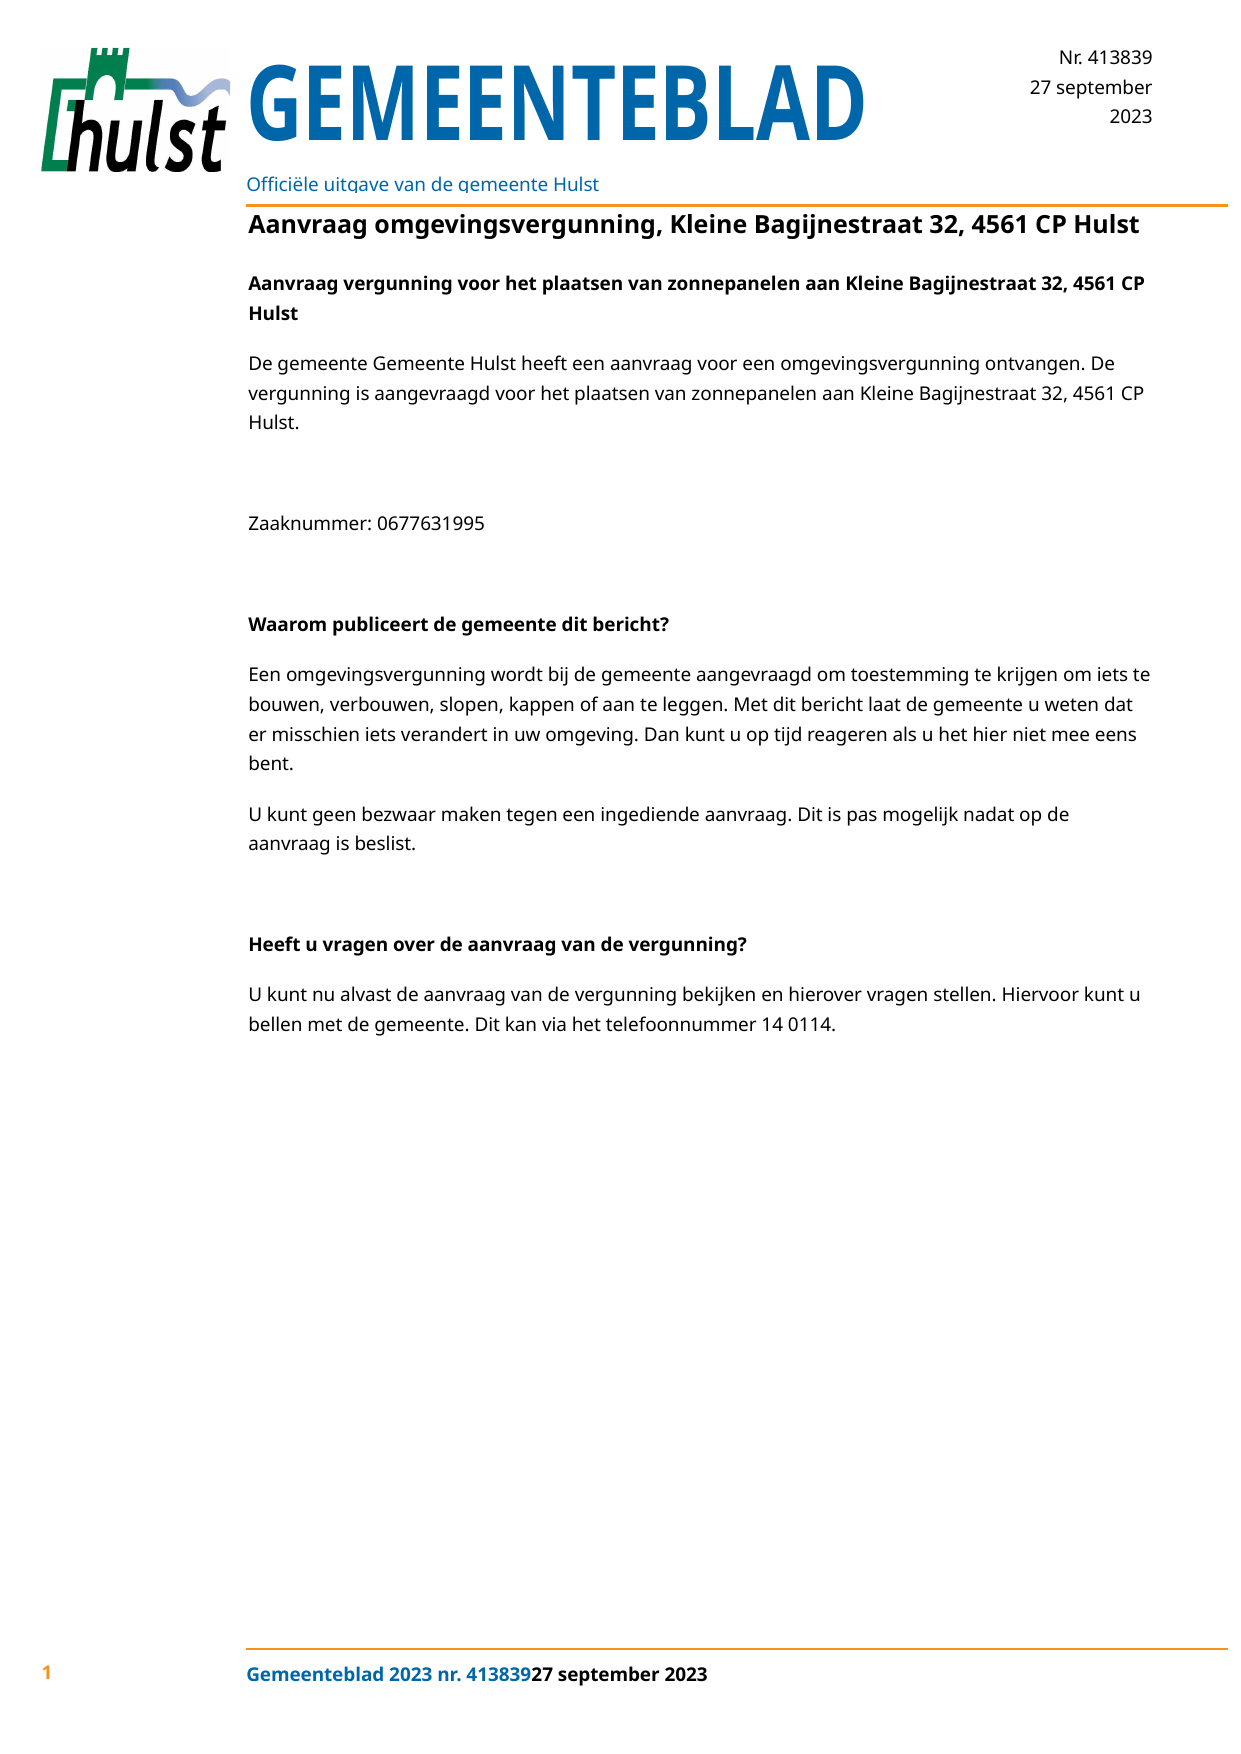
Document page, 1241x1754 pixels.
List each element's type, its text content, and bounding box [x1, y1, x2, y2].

text Waarom publiceert de gemeente dit bericht? [248, 611, 1152, 637]
text Een omgevingsvergunning wordt bij de gemeente aangevraagd om toestemming te krijgen om iets te bouwen, verbouwen, slopen, kappen of aan te leggen. Met dit bericht laat de gemeente u weten dat er misschien iets verandert in uw omgeving. Dan kunt u op tijd reageren als u het hier niet mee eens bent. [248, 662, 1152, 776]
text U kunt nu alvast de aanvraag van de vergunning bekijken en hierover vragen stellen. Hiervoor kunt u bellen met de gemeente. Dit kan via het telefoonnummer 14 0114. [248, 982, 1152, 1037]
text Zaaknummer: 0677631995 [248, 510, 1152, 536]
text Aanvraag vergunning voor het plaatsen van zonnepanelen aan Kleine Bagijnestraat 32, 4561 CP Hulst [248, 270, 1152, 326]
text Aanvraag omgevingsvergunning, Kleine Bagijnestraat 32, 4561 CP Hulst [248, 207, 1152, 241]
text Heeft u vragen over de aanvraag van de vergunning? [248, 931, 1152, 957]
picture [41, 47, 231, 172]
text De gemeente Gemeente Hulst heeft een aanvraag voor een omgevingsvergunning ontvangen. De vergunning is aangevraagd voor het plaatsen van zonnepanelen aan Kleine Bagijnestraat 32, 4561 CP Hulst. [248, 350, 1152, 435]
text U kunt geen bezwaar maken tegen een ingediende aanvraag. Dit is pas mogelijk nadat op de aanvraag is beslist. [248, 801, 1152, 856]
